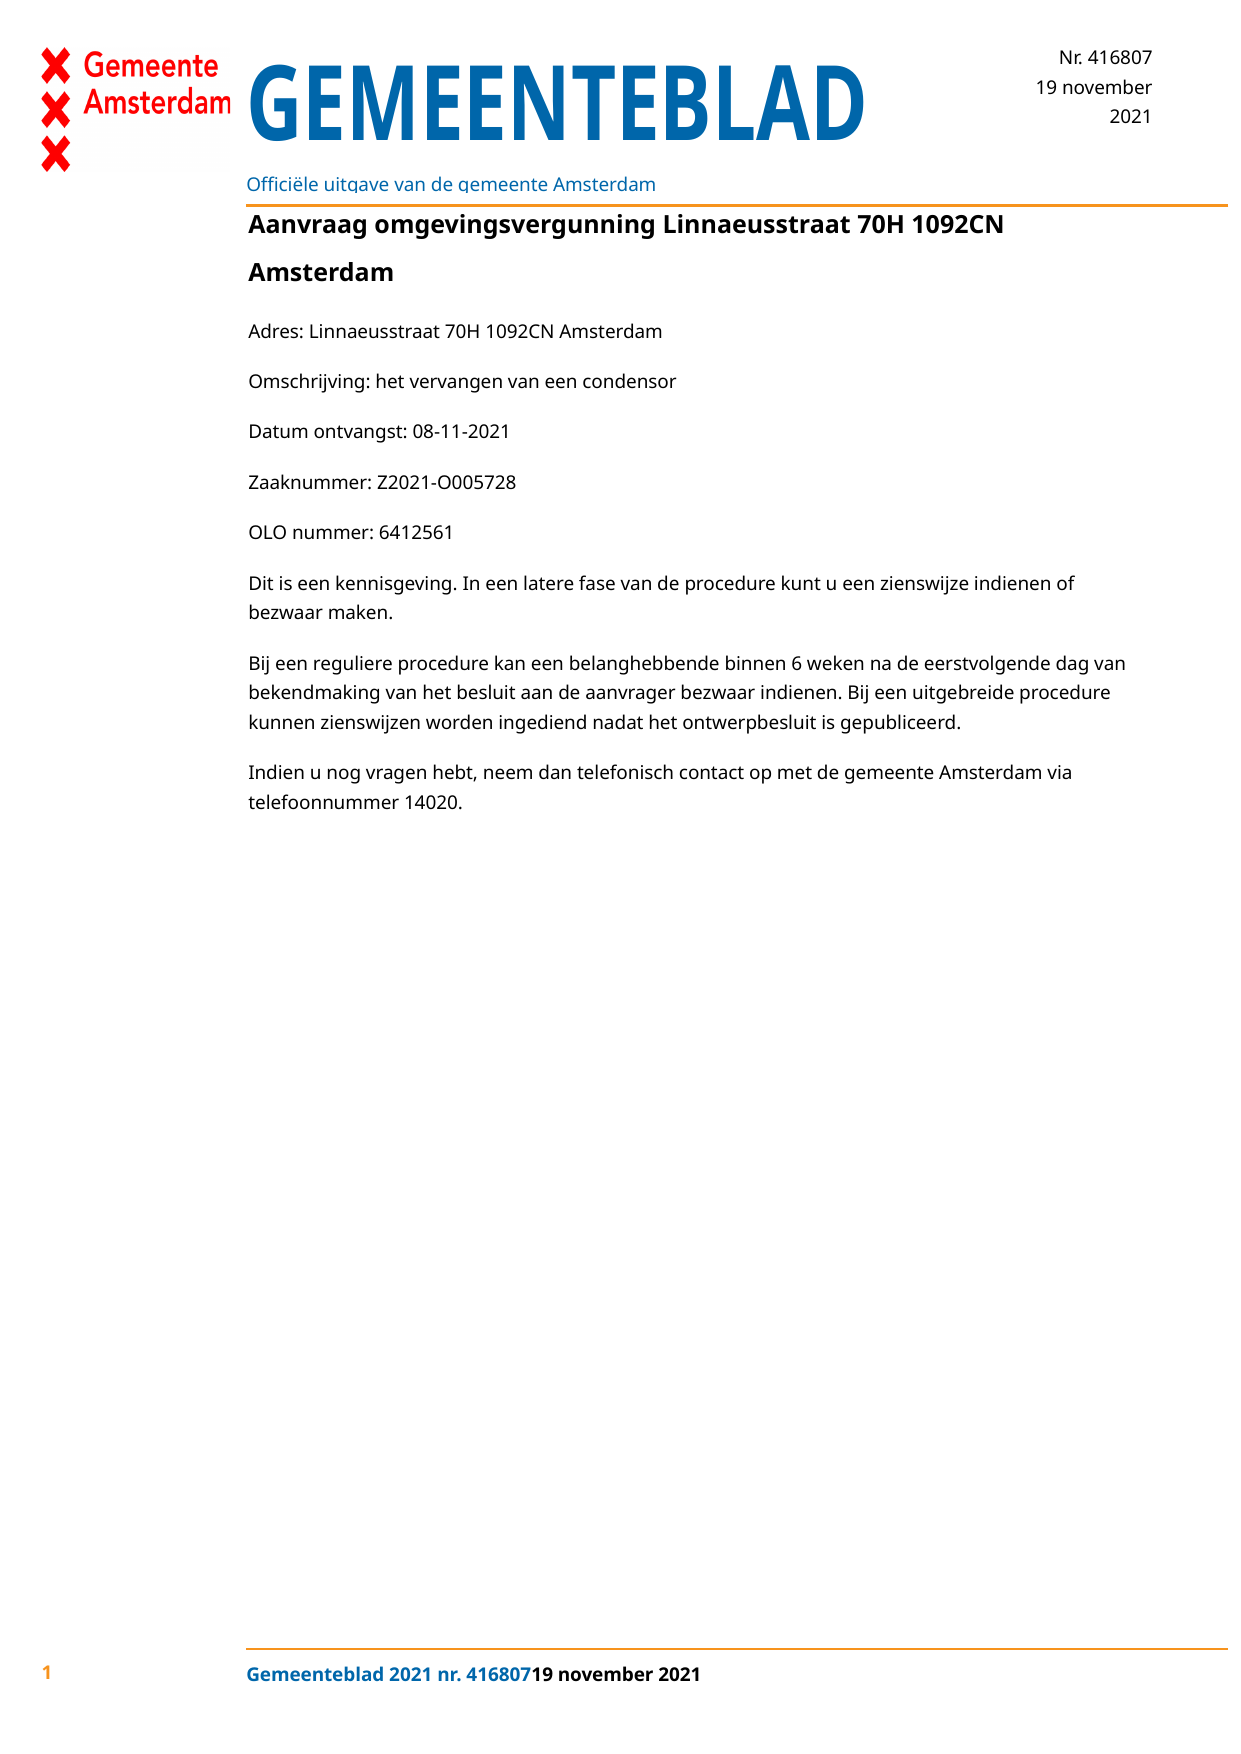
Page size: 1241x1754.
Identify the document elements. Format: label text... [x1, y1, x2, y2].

text Zaaknummer: Z2021-O005728 [248, 469, 1152, 495]
text OLO nummer: 6412561 [248, 519, 1152, 545]
text Indien u nog vragen hebt, neem dan telefonisch contact op met de gemeente Amsterdam via telefoonnummer 14020. [248, 759, 1152, 815]
text Omschrijving: het vervangen van een condensor [248, 368, 1152, 394]
text Bij een reguliere procedure kan een belanghebbende binnen 6 weken na de eerstvolgende dag van bekendmaking van het besluit aan de aanvrager bezwaar indienen. Bij een uitgebreide procedure kunnen zienswijzen worden ingediend nadat het ontwerpbesluit is gepubliceerd. [248, 650, 1152, 735]
text Adres: Linnaeusstraat 70H 1092CN Amsterdam [248, 318, 1152, 344]
text Aanvraag omgevingsvergunning Linnaeusstraat 70H 1092CN Amsterdam [248, 207, 1152, 288]
text Dit is een kennisgeving. In een latere fase van de procedure kunt u een zienswijze indienen of bezwaar maken. [248, 570, 1152, 625]
picture [41, 47, 231, 172]
text Datum ontvangst: 08-11-2021 [248, 419, 1152, 444]
